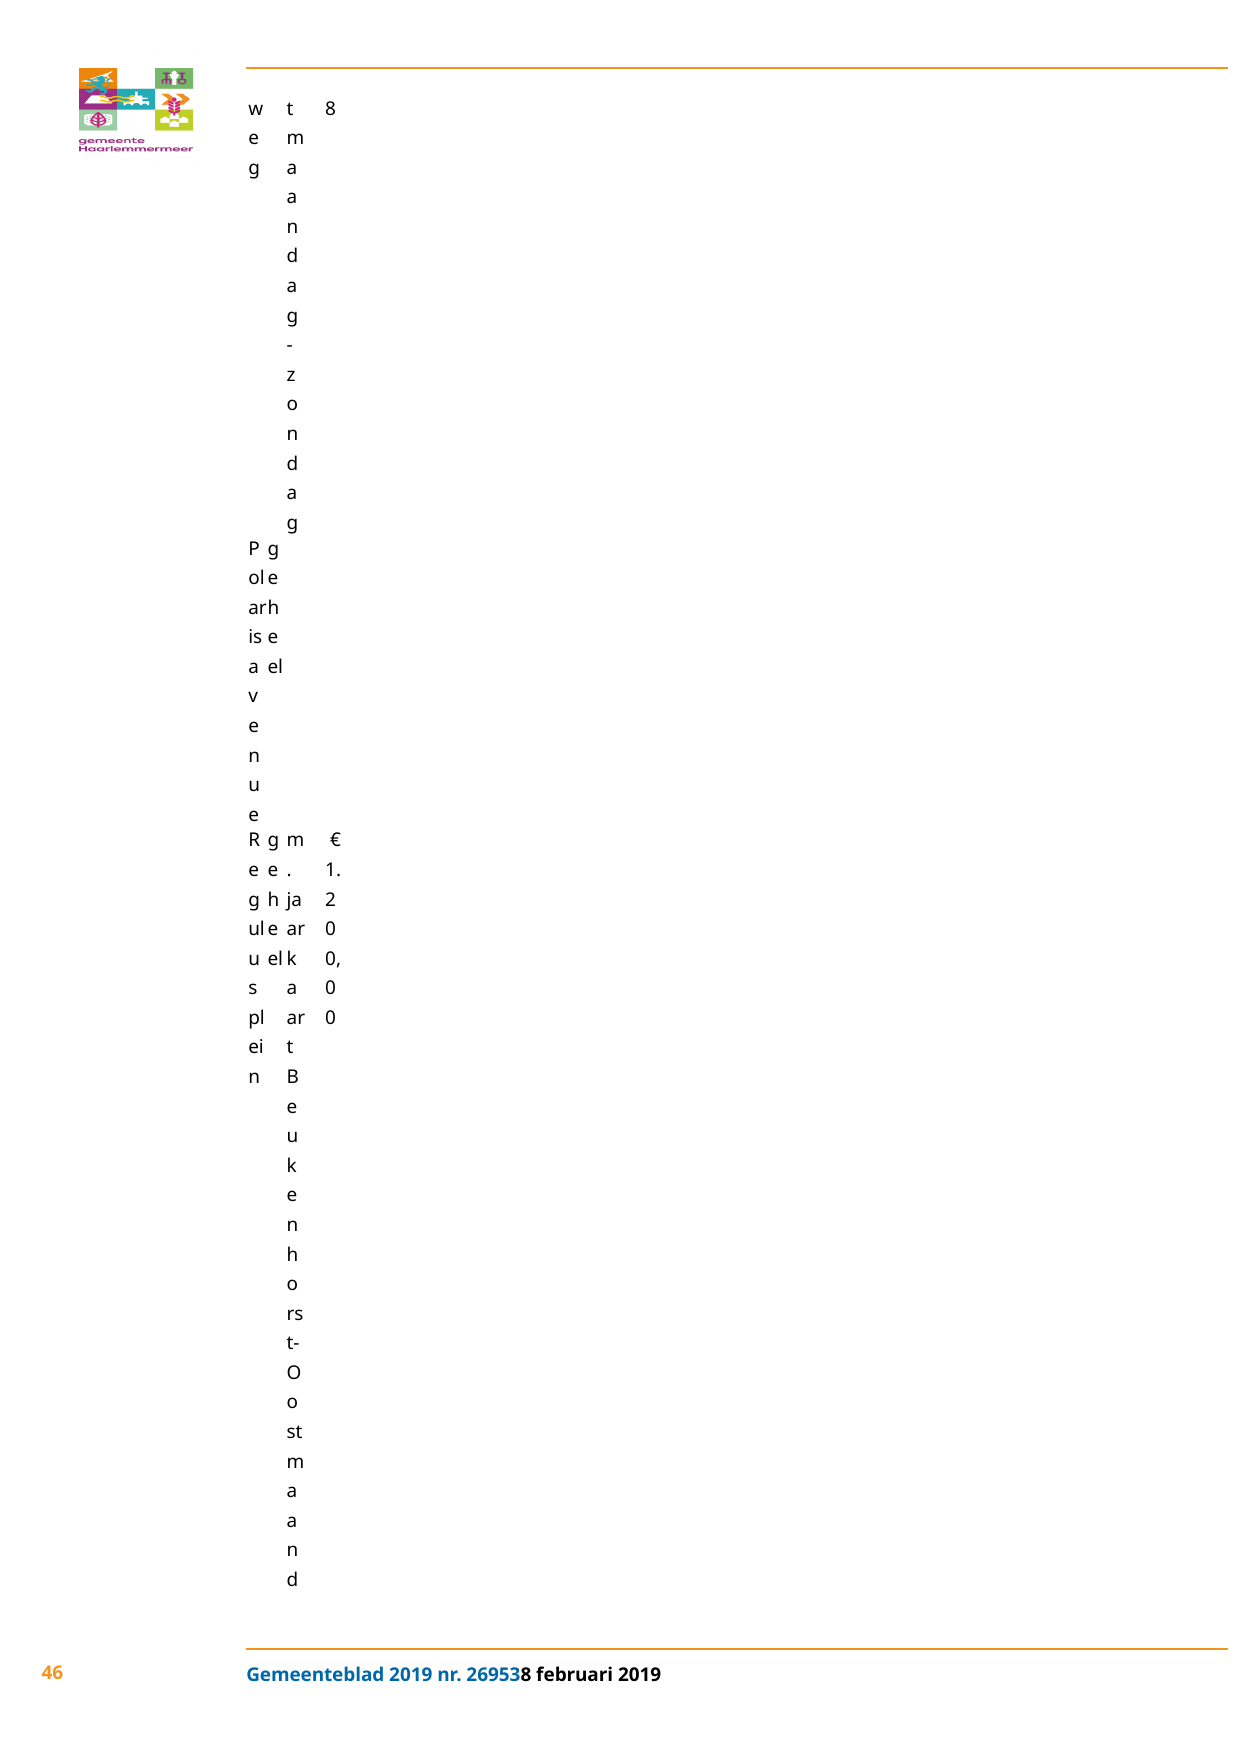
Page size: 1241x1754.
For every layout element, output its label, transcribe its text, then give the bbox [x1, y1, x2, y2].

table_cell [306, 827, 325, 1592]
table_cell [325, 535, 344, 827]
table_cell [306, 95, 325, 535]
table_cell Polarisavenue [248, 535, 267, 827]
table_cell [267, 95, 286, 535]
picture [41, 47, 231, 172]
table_cell € 1.200,00 [325, 827, 344, 1592]
table_cell 8 [325, 95, 344, 535]
table_cell geheel [267, 827, 286, 1592]
table_cell [306, 535, 325, 827]
table_cell Regulusplein [248, 827, 267, 1592]
table_cell m. jaarkaart Beukenhorst-Oost maand [286, 827, 306, 1592]
table_cell geheel [267, 535, 286, 827]
table_cell t maandag - zondag [286, 95, 306, 535]
table_cell weg [248, 95, 267, 535]
table_cell [286, 535, 306, 827]
